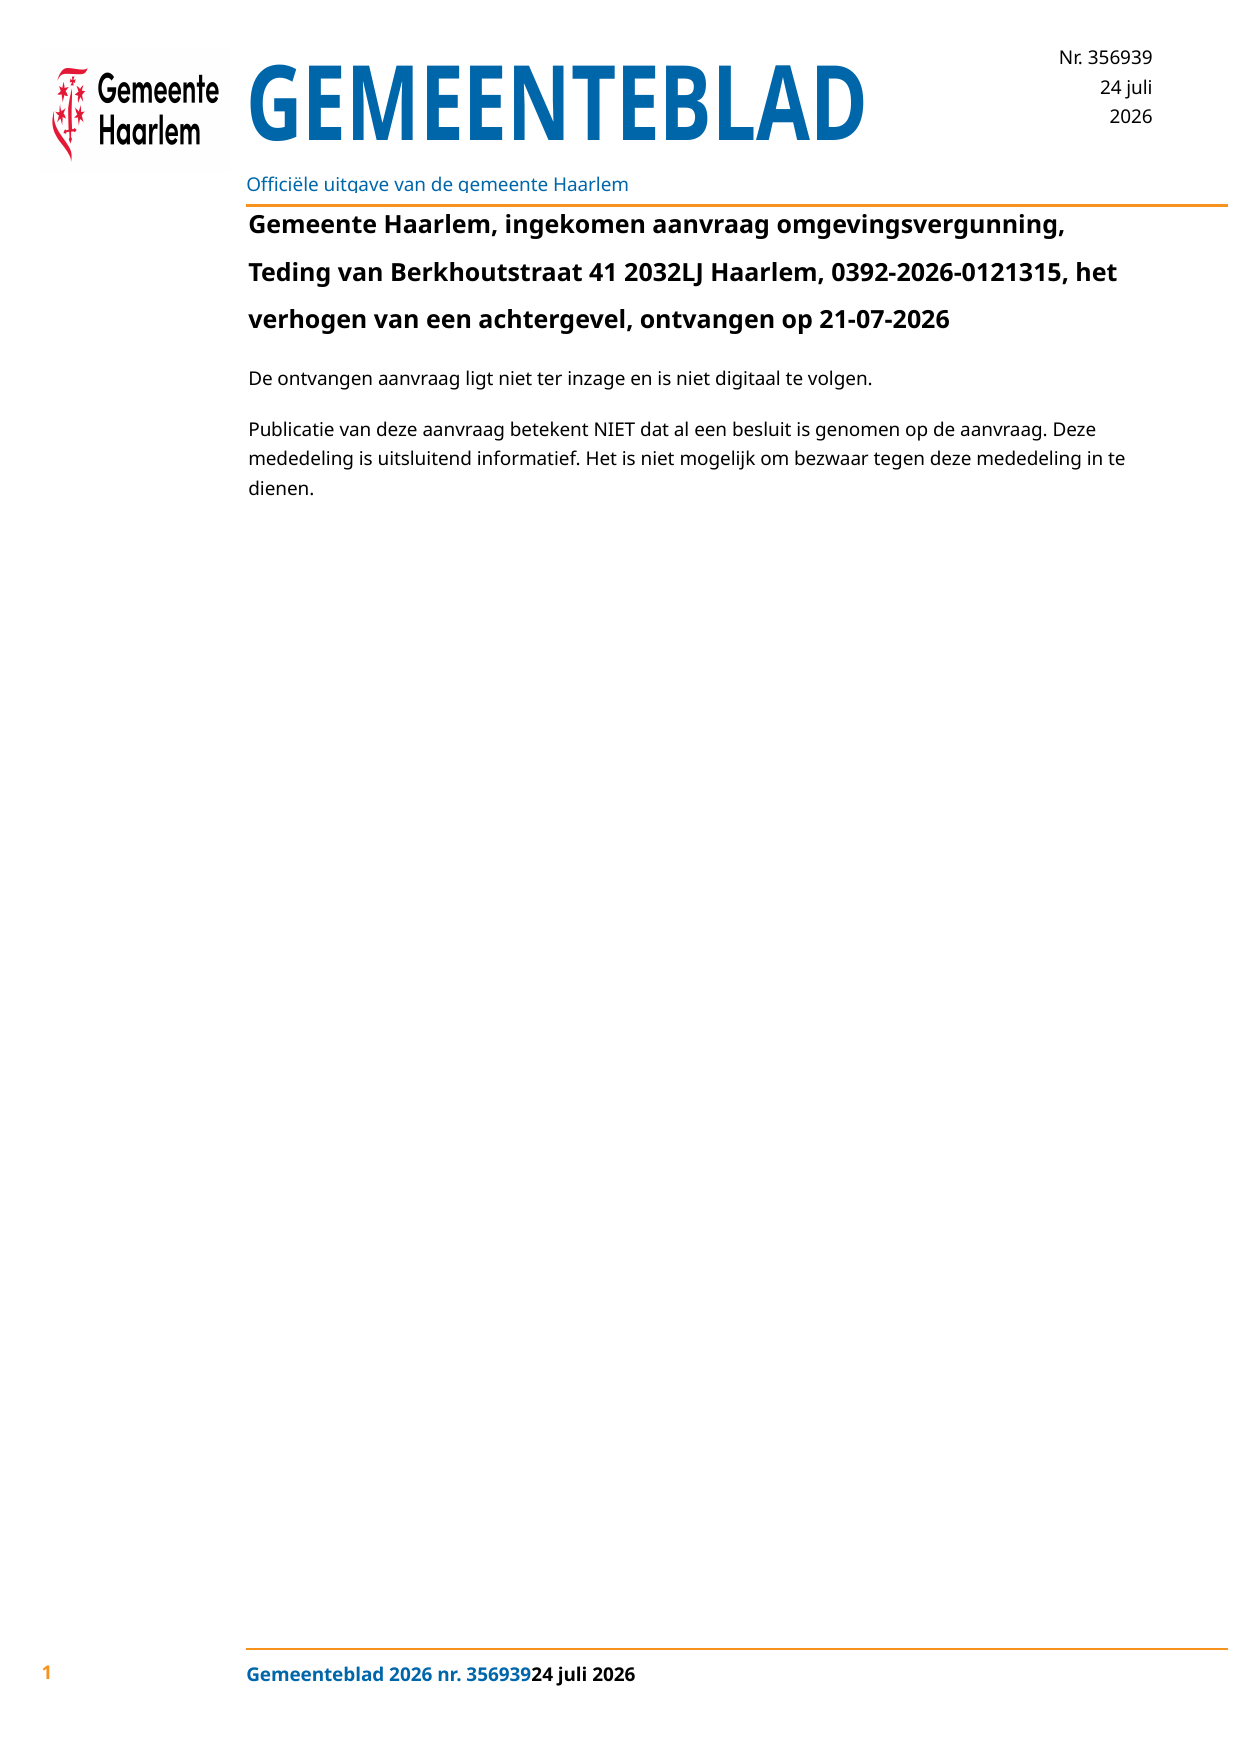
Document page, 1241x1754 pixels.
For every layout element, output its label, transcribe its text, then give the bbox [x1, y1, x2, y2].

text De ontvangen aanvraag ligt niet ter inzage en is niet digitaal te volgen. [248, 366, 1152, 391]
picture [41, 47, 231, 172]
text Gemeente Haarlem, ingekomen aanvraag omgevingsvergunning, Teding van Berkhoutstraat 41 2032LJ Haarlem, 0392-2026-0121315, het verhogen van een achtergevel, ontvangen op 21-07-2026 [248, 207, 1152, 336]
text Publicatie van deze aanvraag betekent NIET dat al een besluit is genomen op de aanvraag. Deze mededeling is uitsluitend informatief. Het is niet mogelijk om bezwaar tegen deze mededeling in te dienen. [248, 416, 1152, 501]
